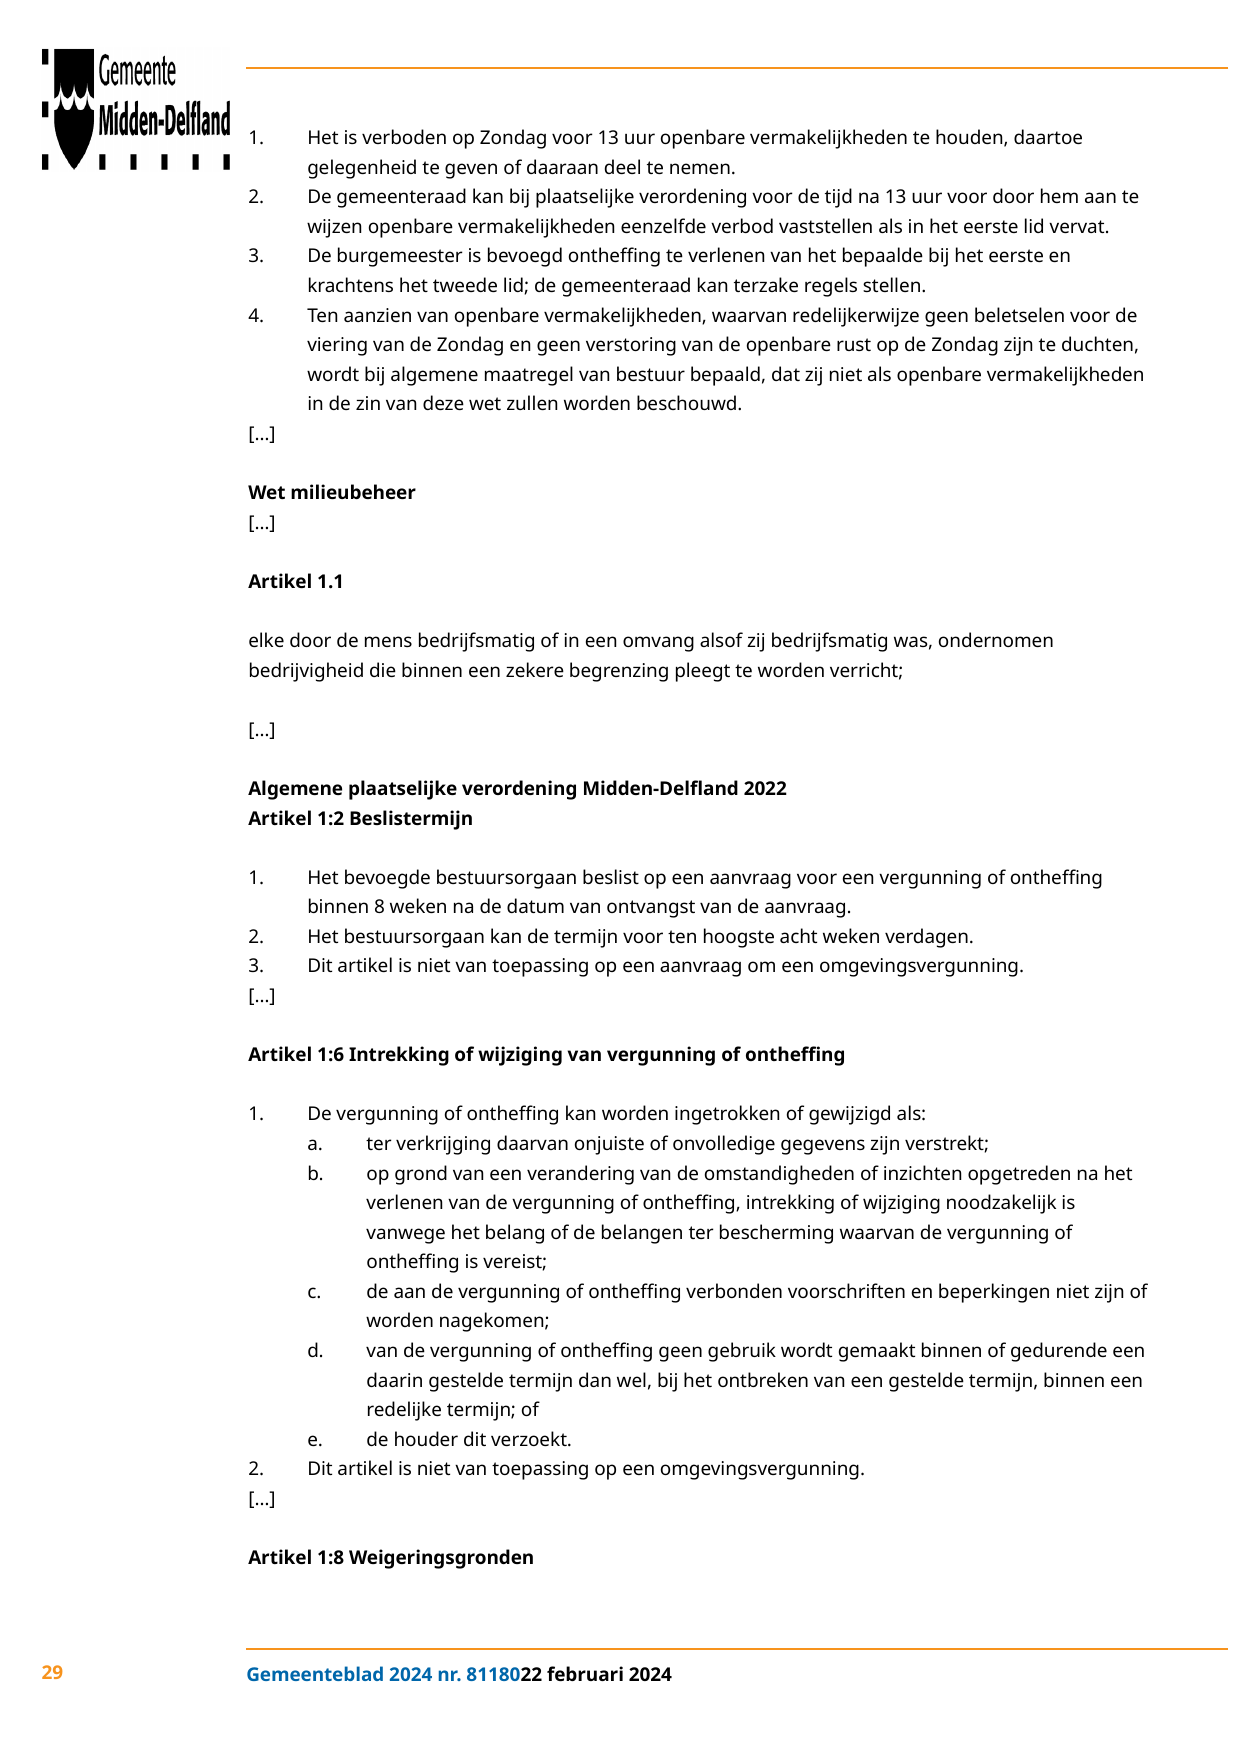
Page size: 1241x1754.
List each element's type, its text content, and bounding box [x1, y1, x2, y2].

list De gemeenteraad kan bij plaatselijke verordening voor de tijd na 13 uur voor door hem aan te wijzen openbare vermakelijkheden eenzelfde verbod vaststellen als in het eerste lid vervat. [248, 183, 1152, 239]
list De burgemeester is bevoegd ontheffing te verlenen van het bepaalde bij het eerste en krachtens het tweede lid; de gemeenteraad kan terzake regels stellen. [248, 243, 1152, 298]
text Artikel 1:8 Weigeringsgronden [248, 1544, 1152, 1570]
text […] [248, 509, 1152, 535]
list Dit artikel is niet van toepassing op een aanvraag om een omgevingsvergunning. [248, 953, 1152, 978]
list de houder dit verzoekt. [307, 1426, 1152, 1452]
text […] [248, 420, 1152, 446]
list Ten aanzien van openbare vermakelijkheden, waarvan redelijkerwijze geen beletselen voor de viering van de Zondag en geen verstoring van de openbare rust op de Zondag zijn te duchten, wordt bij algemene maatregel van bestuur bepaald, dat zij niet als openbare vermakelijkheden in de zin van deze wet zullen worden beschouwd. [248, 302, 1152, 416]
text Artikel 1:2 Beslistermijn [248, 805, 1152, 831]
text Artikel 1:6 Intrekking of wijziging van vergunning of ontheffing [248, 1041, 1152, 1067]
text […] [248, 716, 1152, 742]
list van de vergunning of ontheffing geen gebruik wordt gemaakt binnen of gedurende een daarin gestelde termijn dan wel, bij het ontbreken van een gestelde termijn, binnen een redelijke termijn; of [307, 1337, 1152, 1422]
text […] [248, 982, 1152, 1008]
list Het bevoegde bestuursorgaan beslist op een aanvraag voor een vergunning of ontheffing binnen 8 weken na de datum van ontvangst van de aanvraag. [248, 864, 1152, 919]
list De vergunning of ontheffing kan worden ingetrokken of gewijzigd als: [248, 1101, 1152, 1126]
list de aan de vergunning of ontheffing verbonden voorschriften en beperkingen niet zijn of worden nagekomen; [307, 1278, 1152, 1333]
text Algemene plaatselijke verordening Midden-Delfland 2022 [248, 775, 1152, 801]
picture [41, 47, 231, 172]
text Wet milieubeheer [248, 479, 1152, 505]
list op grond van een verandering van de omstandigheden of inzichten opgetreden na het verlenen van de vergunning of ontheffing, intrekking of wijziging noodzakelijk is vanwege het belang of de belangen ter bescherming waarvan de vergunning of ontheffing is vereist; [307, 1160, 1152, 1274]
list Het bestuursorgaan kan de termijn voor ten hoogste acht weken verdagen. [248, 923, 1152, 949]
list ter verkrijging daarvan onjuiste of onvolledige gegevens zijn verstrekt; [307, 1130, 1152, 1156]
list Het is verboden op Zondag voor 13 uur openbare vermakelijkheden te houden, daartoe gelegenheid te geven of daaraan deel te nemen. [248, 124, 1152, 180]
text elke door de mens bedrijfsmatig of in een omvang alsof zij bedrijfsmatig was, ondernomen bedrijvigheid die binnen een zekere begrenzing pleegt te worden verricht; [248, 627, 1152, 683]
list Dit artikel is niet van toepassing op een omgevingsvergunning. [248, 1456, 1152, 1481]
text […] [248, 1485, 1152, 1511]
text Artikel 1.1 [248, 568, 1152, 594]
